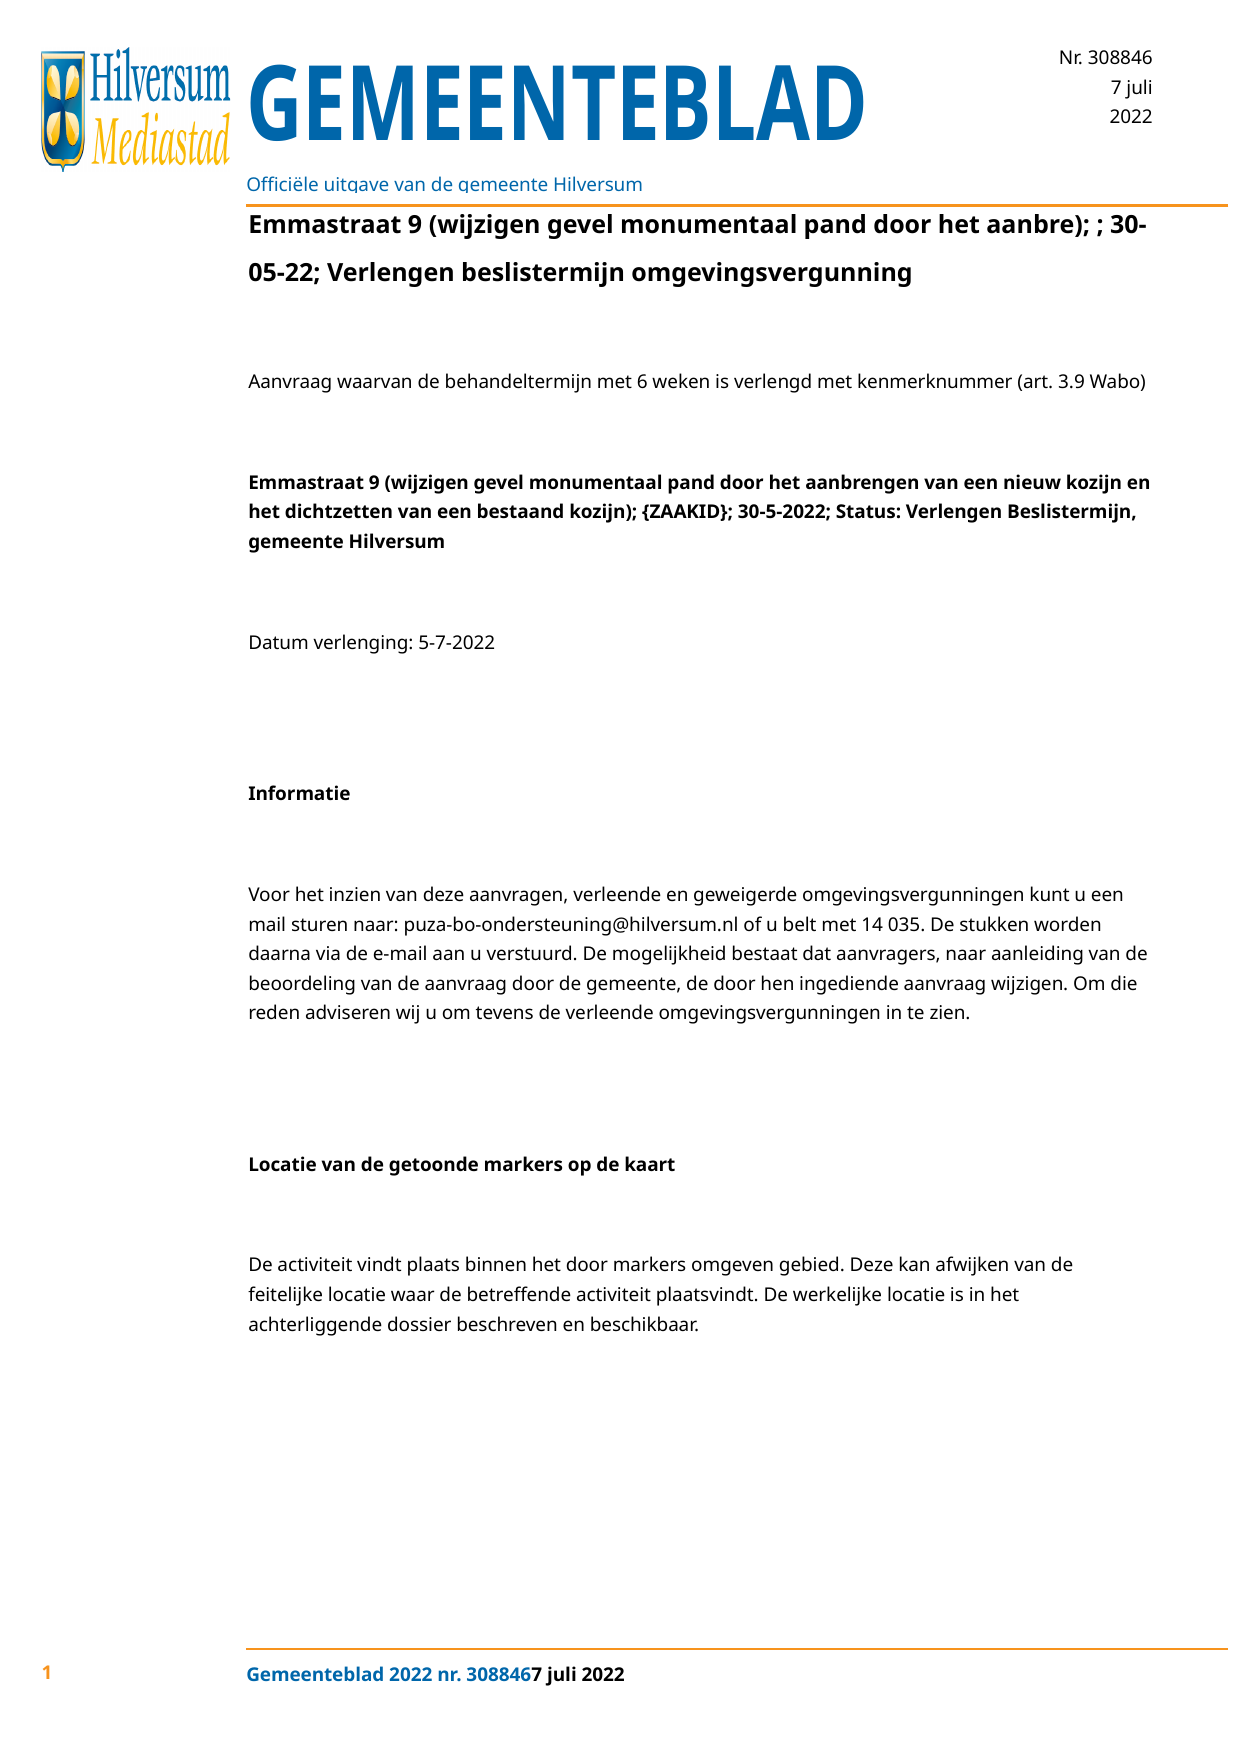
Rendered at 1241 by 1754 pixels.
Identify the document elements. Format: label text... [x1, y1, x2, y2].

text Locatie van de getoonde markers op de kaart [248, 1151, 1152, 1177]
text Aanvraag waarvan de behandeltermijn met 6 weken is verlengd met kenmerknummer (art. 3.9 Wabo) [248, 368, 1152, 394]
picture [41, 47, 231, 172]
text Datum verlenging: 5-7-2022 [248, 629, 1152, 655]
text De activiteit vindt plaats binnen het door markers omgeven gebied. Deze kan afwijken van de feitelijke locatie waar de betreffende activiteit plaatsvindt. De werkelijke locatie is in het achterliggende dossier beschreven en beschikbaar. [248, 1252, 1152, 1337]
text Emmastraat 9 (wijzigen gevel monumentaal pand door het aanbre); ; 30-05-22; Verlengen beslistermijn omgevingsvergunning [248, 207, 1152, 288]
text Emmastraat 9 (wijzigen gevel monumentaal pand door het aanbrengen van een nieuw kozijn en het dichtzetten van een bestaand kozijn); {ZAAKID}; 30-5-2022; Status: Verlengen Beslistermijn, gemeente Hilversum [248, 469, 1152, 554]
text Voor het inzien van deze aanvragen, verleende en geweigerde omgevingsvergunningen kunt u een mail sturen naar: puza-bo-ondersteuning@hilversum.nl of u belt met 14 035. De stukken worden daarna via de e-mail aan u verstuurd. De mogelijkheid bestaat dat aanvragers, naar aanleiding van de beoordeling van de aanvraag door de gemeente, de door hen ingediende aanvraag wijzigen. Om die reden adviseren wij u om tevens de verleende omgevingsvergunningen in te zien. [248, 881, 1152, 1025]
text Informatie [248, 780, 1152, 806]
